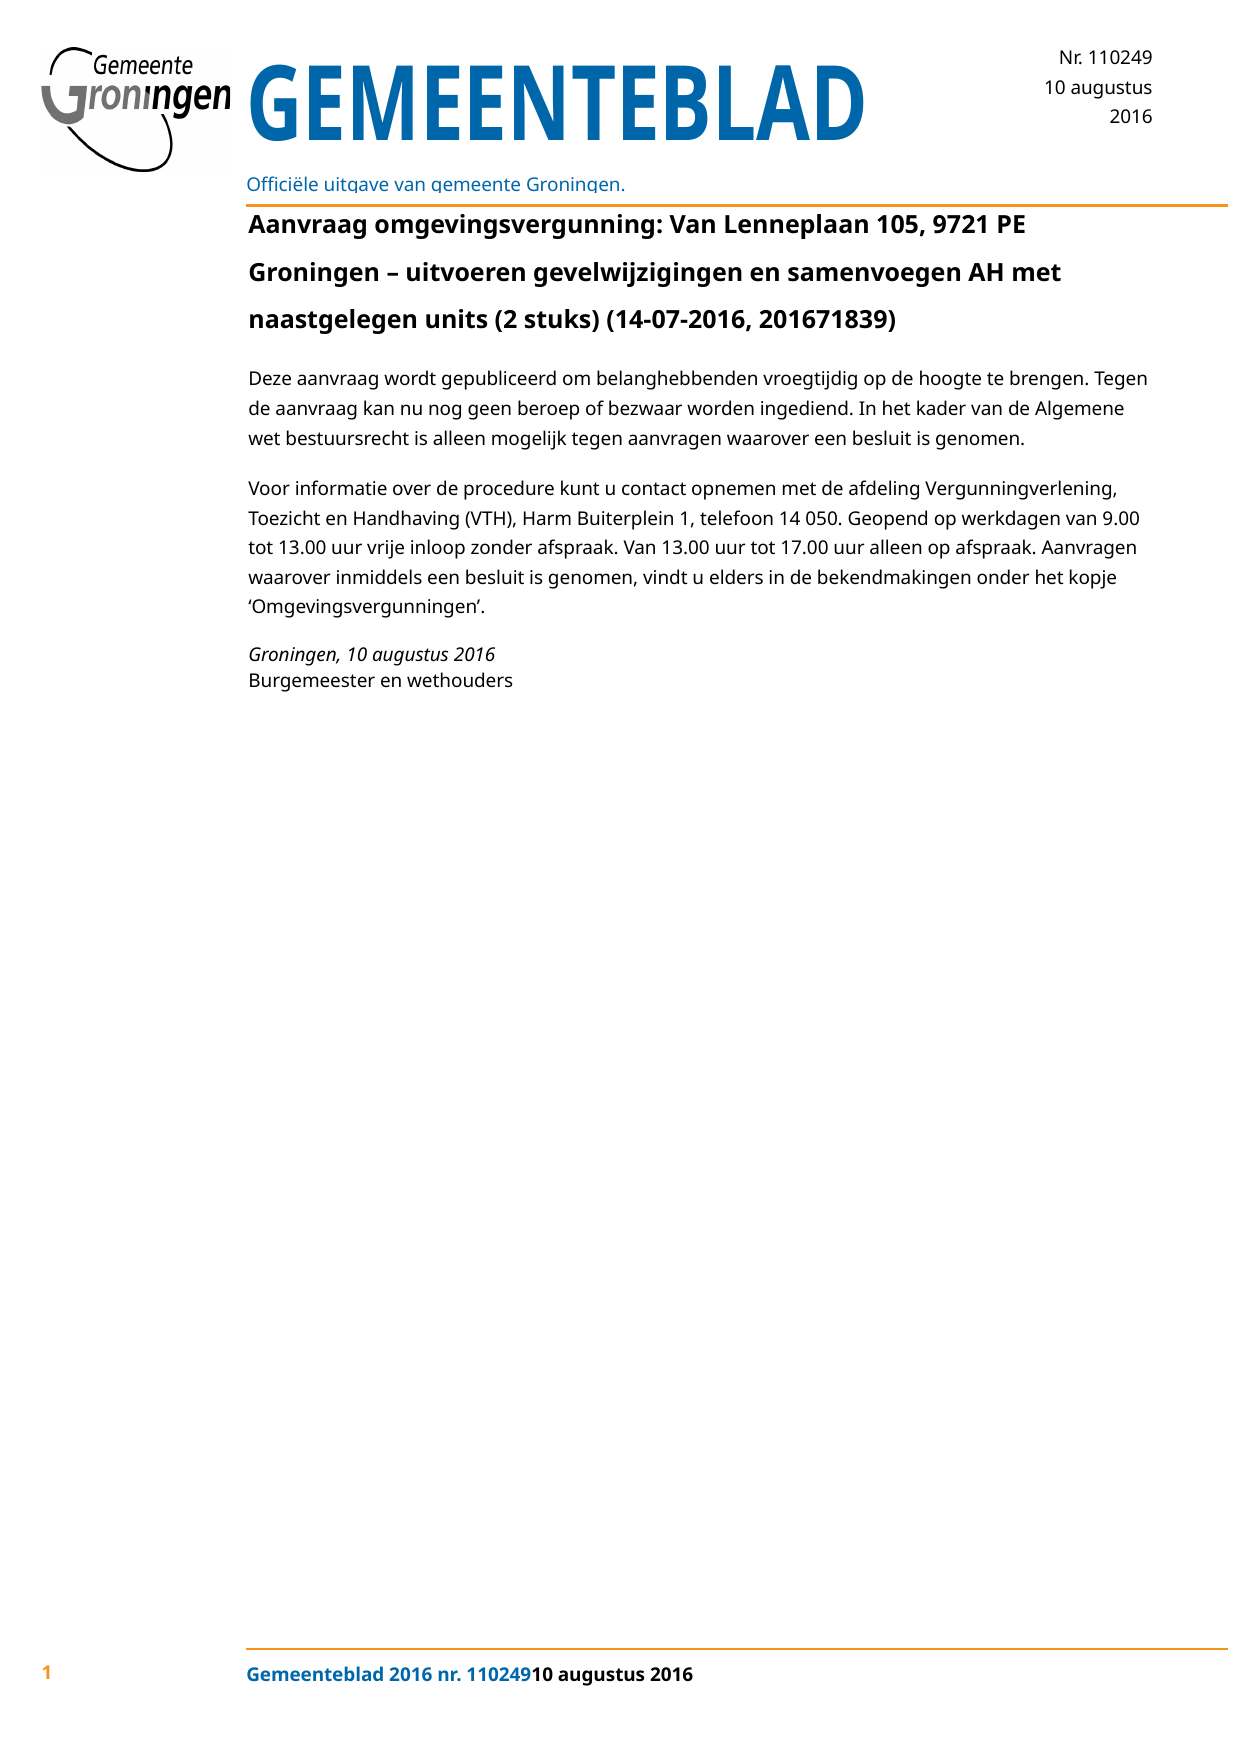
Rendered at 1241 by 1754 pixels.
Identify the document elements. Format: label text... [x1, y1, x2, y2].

text Groningen, 10 augustus 2016 [248, 641, 1152, 667]
text Voor informatie over de procedure kunt u contact opnemen met de afdeling Vergunningverlening, Toezicht en Handhaving (VTH), Harm Buiterplein 1, telefoon 14 050. Geopend op werkdagen van 9.00 tot 13.00 uur vrije inloop zonder afspraak. Van 13.00 uur tot 17.00 uur alleen op afspraak. Aanvragen waarover inmiddels een besluit is genomen, vindt u elders in de bekendmakingen onder het kopje ‘Omgevingsvergunningen’. [248, 475, 1152, 619]
text Deze aanvraag wordt gepubliceerd om belanghebbenden vroegtijdig op de hoogte te brengen. Tegen de aanvraag kan nu nog geen beroep of bezwaar worden ingediend. In het kader van de Algemene wet bestuursrecht is alleen mogelijk tegen aanvragen waarover een besluit is genomen. [248, 366, 1152, 450]
text Burgemeester en wethouders [248, 667, 1152, 693]
text Aanvraag omgevingsvergunning: Van Lenneplaan 105, 9721 PE Groningen – uitvoeren gevelwijzigingen en samenvoegen AH met naastgelegen units (2 stuks) (14-07-2016, 201671839) [248, 207, 1152, 336]
picture [41, 47, 231, 172]
